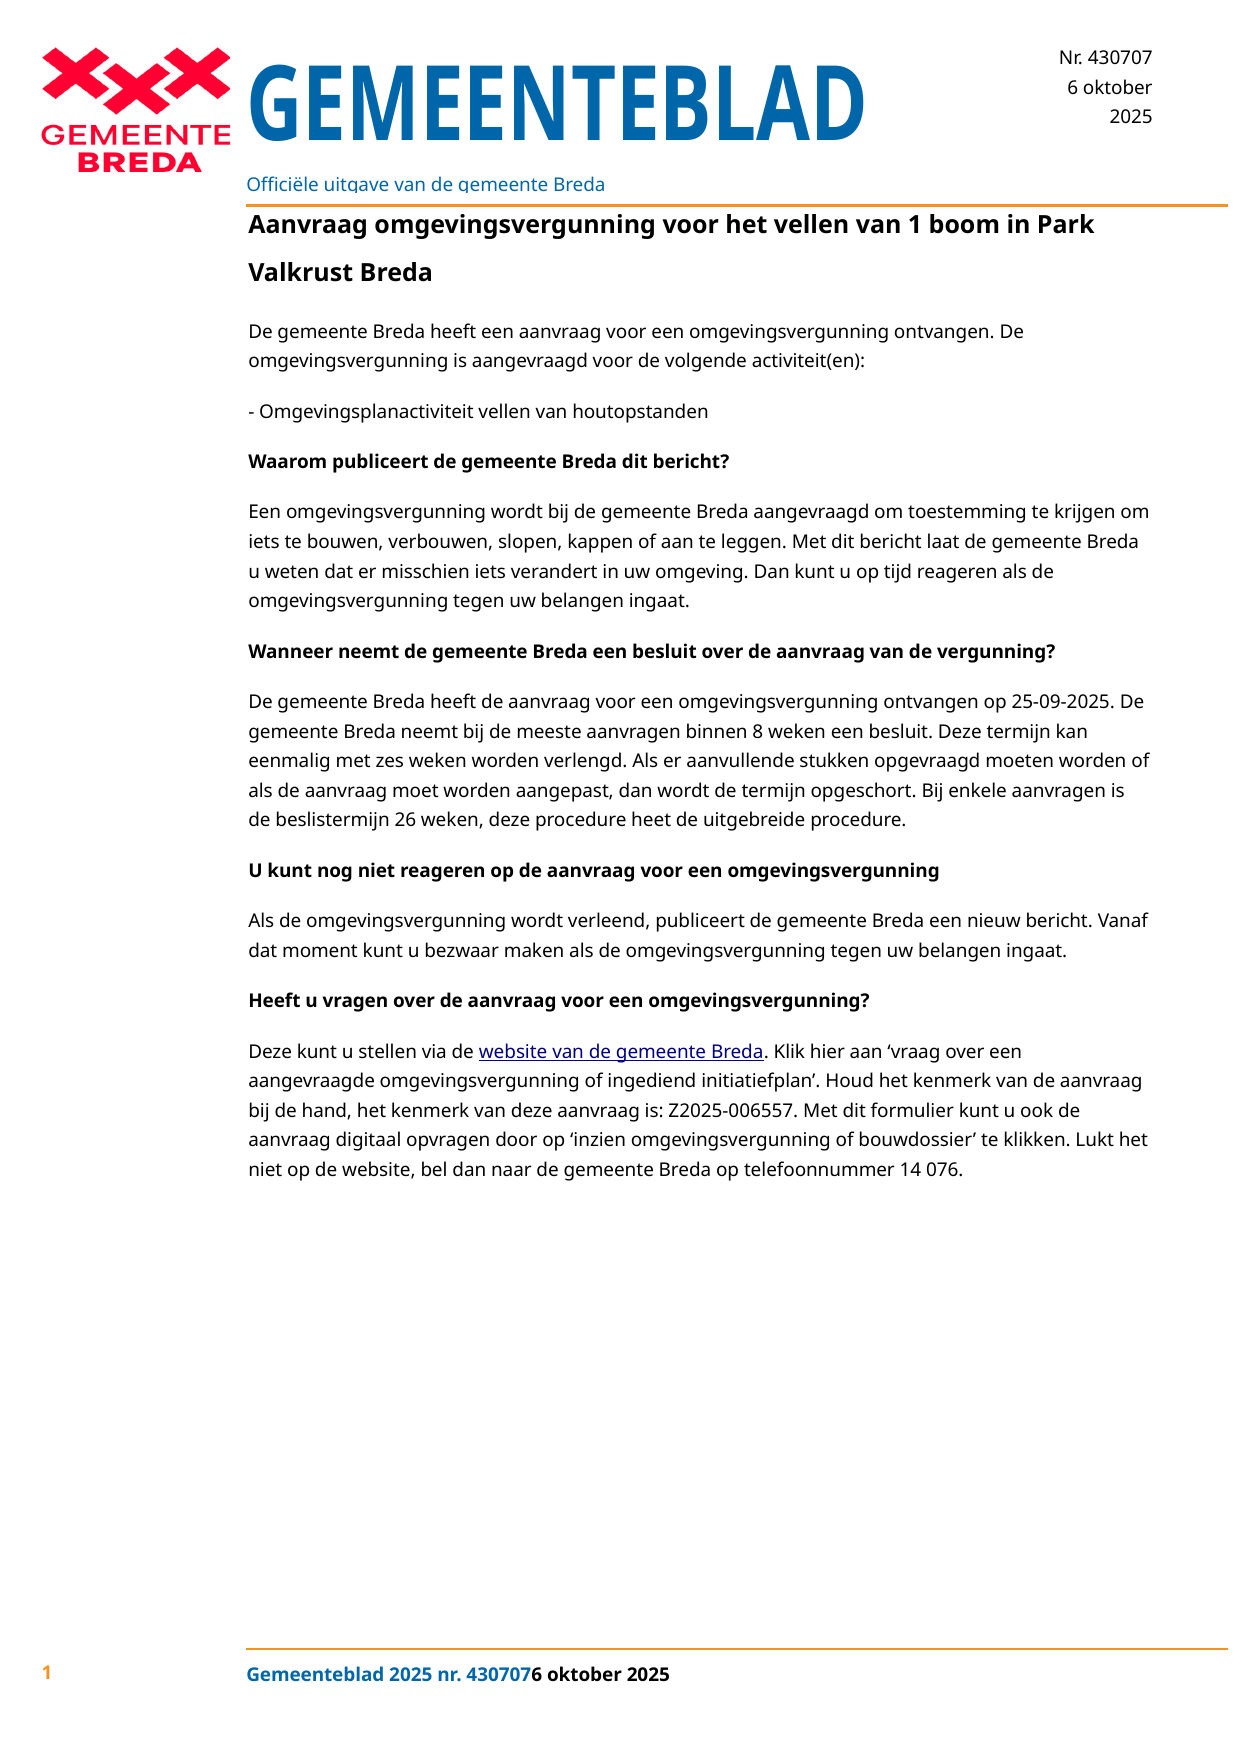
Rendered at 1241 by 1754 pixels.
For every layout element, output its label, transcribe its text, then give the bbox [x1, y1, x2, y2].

text Aanvraag omgevingsvergunning voor het vellen van 1 boom in Park Valkrust Breda [248, 207, 1152, 288]
text Wanneer neemt de gemeente Breda een besluit over de aanvraag van de vergunning? [248, 638, 1152, 664]
text Waarom publiceert de gemeente Breda dit bericht? [248, 448, 1152, 474]
text Een omgevingsvergunning wordt bij de gemeente Breda aangevraagd om toestemming te krijgen om iets te bouwen, verbouwen, slopen, kappen of aan te leggen. Met dit bericht laat de gemeente Breda u weten dat er misschien iets verandert in uw omgeving. Dan kunt u op tijd reageren als de omgevingsvergunning tegen uw belangen ingaat. [248, 499, 1152, 613]
text Heeft u vragen over de aanvraag voor een omgevingsvergunning? [248, 987, 1152, 1013]
text De gemeente Breda heeft de aanvraag voor een omgevingsvergunning ontvangen op 25-09-2025. De gemeente Breda neemt bij de meeste aanvragen binnen 8 weken een besluit. Deze termijn kan eenmalig met zes weken worden verlengd. Als er aanvullende stukken opgevraagd moeten worden of als de aanvraag moet worden aangepast, dan wordt de termijn opgeschort. Bij enkele aanvragen is de beslistermijn 26 weken, deze procedure heet de uitgebreide procedure. [248, 688, 1152, 832]
picture [41, 47, 231, 172]
text U kunt nog niet reageren op de aanvraag voor een omgevingsvergunning [248, 857, 1152, 883]
text Deze kunt u stellen via de website van de gemeente Breda. Klik hier aan ‘vraag over een aangevraagde omgevingsvergunning of ingediend initiatiefplan’. Houd het kenmerk van de aanvraag bij de hand, het kenmerk van deze aanvraag is: Z2025-006557. Met dit formulier kunt u ook de aanvraag digitaal opvragen door op ‘inzien omgevingsvergunning of bouwdossier’ te klikken. Lukt het niet op de website, bel dan naar de gemeente Breda op telefoonnummer 14 076. [248, 1038, 1152, 1182]
text De gemeente Breda heeft een aanvraag voor een omgevingsvergunning ontvangen. De omgevingsvergunning is aangevraagd voor de volgende activiteit(en): [248, 318, 1152, 373]
text Als de omgevingsvergunning wordt verleend, publiceert de gemeente Breda een nieuw bericht. Vanaf dat moment kunt u bezwaar maken als de omgevingsvergunning tegen uw belangen ingaat. [248, 907, 1152, 963]
text - Omgevingsplanactiviteit vellen van houtopstanden [248, 398, 1152, 424]
